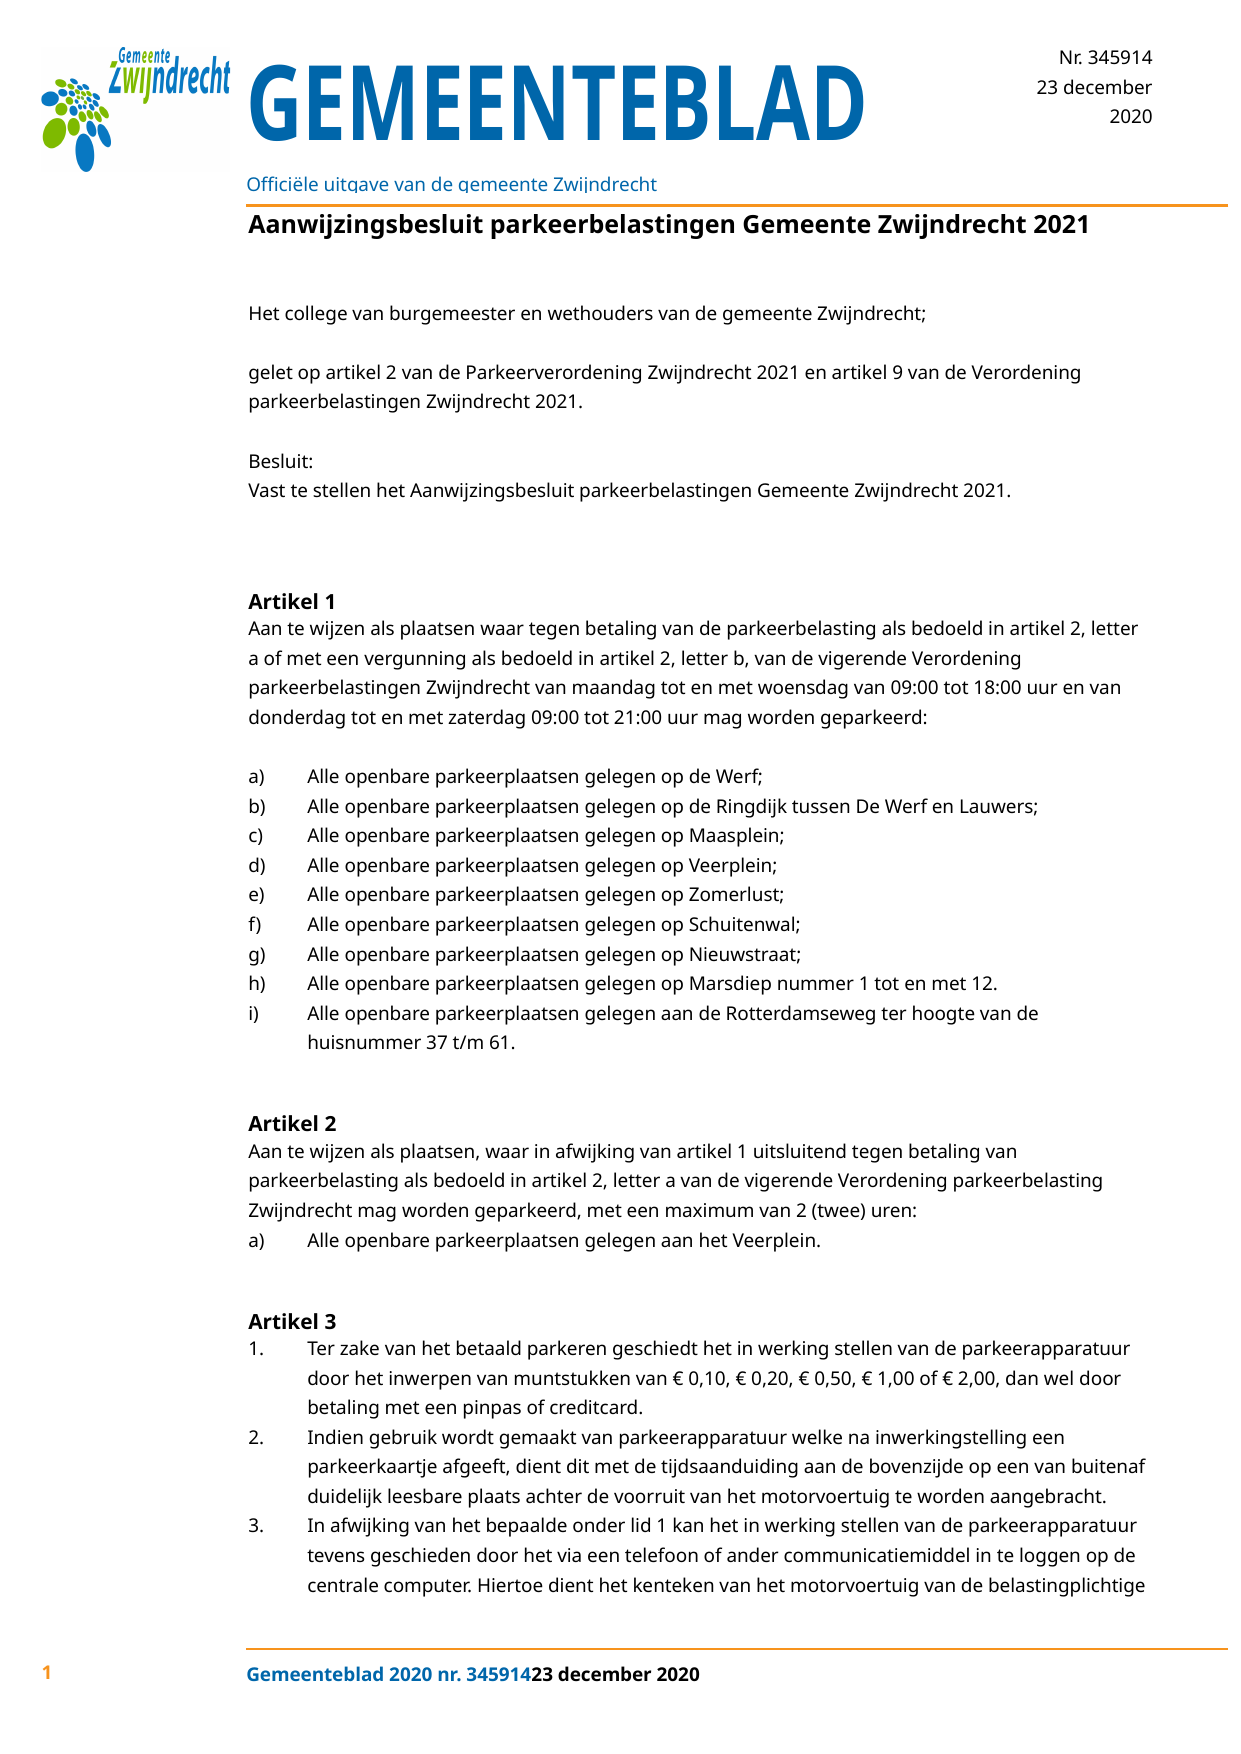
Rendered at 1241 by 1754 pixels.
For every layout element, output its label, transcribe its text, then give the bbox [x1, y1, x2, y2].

list Alle openbare parkeerplaatsen gelegen op Veerplein; [248, 852, 1152, 878]
text gelet op artikel 2 van de Parkeerverordening Zwijndrecht 2021 en artikel 9 van de Verordening parkeerbelastingen Zwijndrecht 2021. [248, 359, 1152, 414]
list Ter zake van het betaald parkeren geschiedt het in werking stellen van de parkeerapparatuur door het inwerpen van muntstukken van € 0,10, € 0,20, € 0,50, € 1,00 of € 2,00, dan wel door betaling met een pinpas of creditcard. [248, 1335, 1152, 1420]
list Indien gebruik wordt gemaakt van parkeerapparatuur welke na inwerkingstelling een parkeerkaartje afgeeft, dient dit met de tijdsaanduiding aan de bovenzijde op een van buitenaf duidelijk leesbare plaats achter de voorruit van het motorvoertuig te worden aangebracht. [248, 1424, 1152, 1509]
list Alle openbare parkeerplaatsen gelegen op Schuitenwal; [248, 911, 1152, 937]
list Alle openbare parkeerplaatsen gelegen op Nieuwstraat; [248, 941, 1152, 967]
text Aanwijzingsbesluit parkeerbelastingen Gemeente Zwijndrecht 2021 [248, 207, 1152, 241]
text Artikel 2 [248, 1109, 1152, 1138]
list Alle openbare parkeerplaatsen gelegen op de Ringdijk tussen De Werf en Lauwers; [248, 793, 1152, 819]
text Het college van burgemeester en wethouders van de gemeente Zwijndrecht; [248, 300, 1152, 326]
text Besluit: [248, 448, 1152, 473]
text Artikel 1 [248, 587, 1152, 615]
list Alle openbare parkeerplaatsen gelegen aan het Veerplein. [248, 1227, 1152, 1252]
picture [41, 47, 231, 172]
list Alle openbare parkeerplaatsen gelegen op Zomerlust; [248, 882, 1152, 907]
text Artikel 3 [248, 1307, 1152, 1335]
list Alle openbare parkeerplaatsen gelegen aan de Rotterdamseweg ter hoogte van de huisnummer 37 t/m 61. [248, 1000, 1152, 1055]
list Alle openbare parkeerplaatsen gelegen op de Werf; [248, 763, 1152, 789]
list Alle openbare parkeerplaatsen gelegen op Marsdiep nummer 1 tot en met 12. [248, 970, 1152, 996]
text Vast te stellen het Aanwijzingsbesluit parkeerbelastingen Gemeente Zwijndrecht 2021. [248, 477, 1152, 503]
list In afwijking van het bepaalde onder lid 1 kan het in werking stellen van de parkeerapparatuur tevens geschieden door het via een telefoon of ander communicatiemiddel in te loggen op de centrale computer. Hiertoe dient het kenteken van het motorvoertuig van de belastingplichtige [248, 1513, 1152, 1598]
text Aan te wijzen als plaatsen, waar in afwijking van artikel 1 uitsluitend tegen betaling van parkeerbelasting als bedoeld in artikel 2, letter a van de vigerende Verordening parkeerbelasting Zwijndrecht mag worden geparkeerd, met een maximum van 2 (twee) uren: [248, 1138, 1152, 1223]
text Aan te wijzen als plaatsen waar tegen betaling van de parkeerbelasting als bedoeld in artikel 2, letter a of met een vergunning als bedoeld in artikel 2, letter b, van de vigerende Verordening parkeerbelastingen Zwijndrecht van maandag tot en met woensdag van 09:00 tot 18:00 uur en van donderdag tot en met zaterdag 09:00 tot 21:00 uur mag worden geparkeerd: [248, 615, 1152, 730]
list Alle openbare parkeerplaatsen gelegen op Maasplein; [248, 822, 1152, 848]
